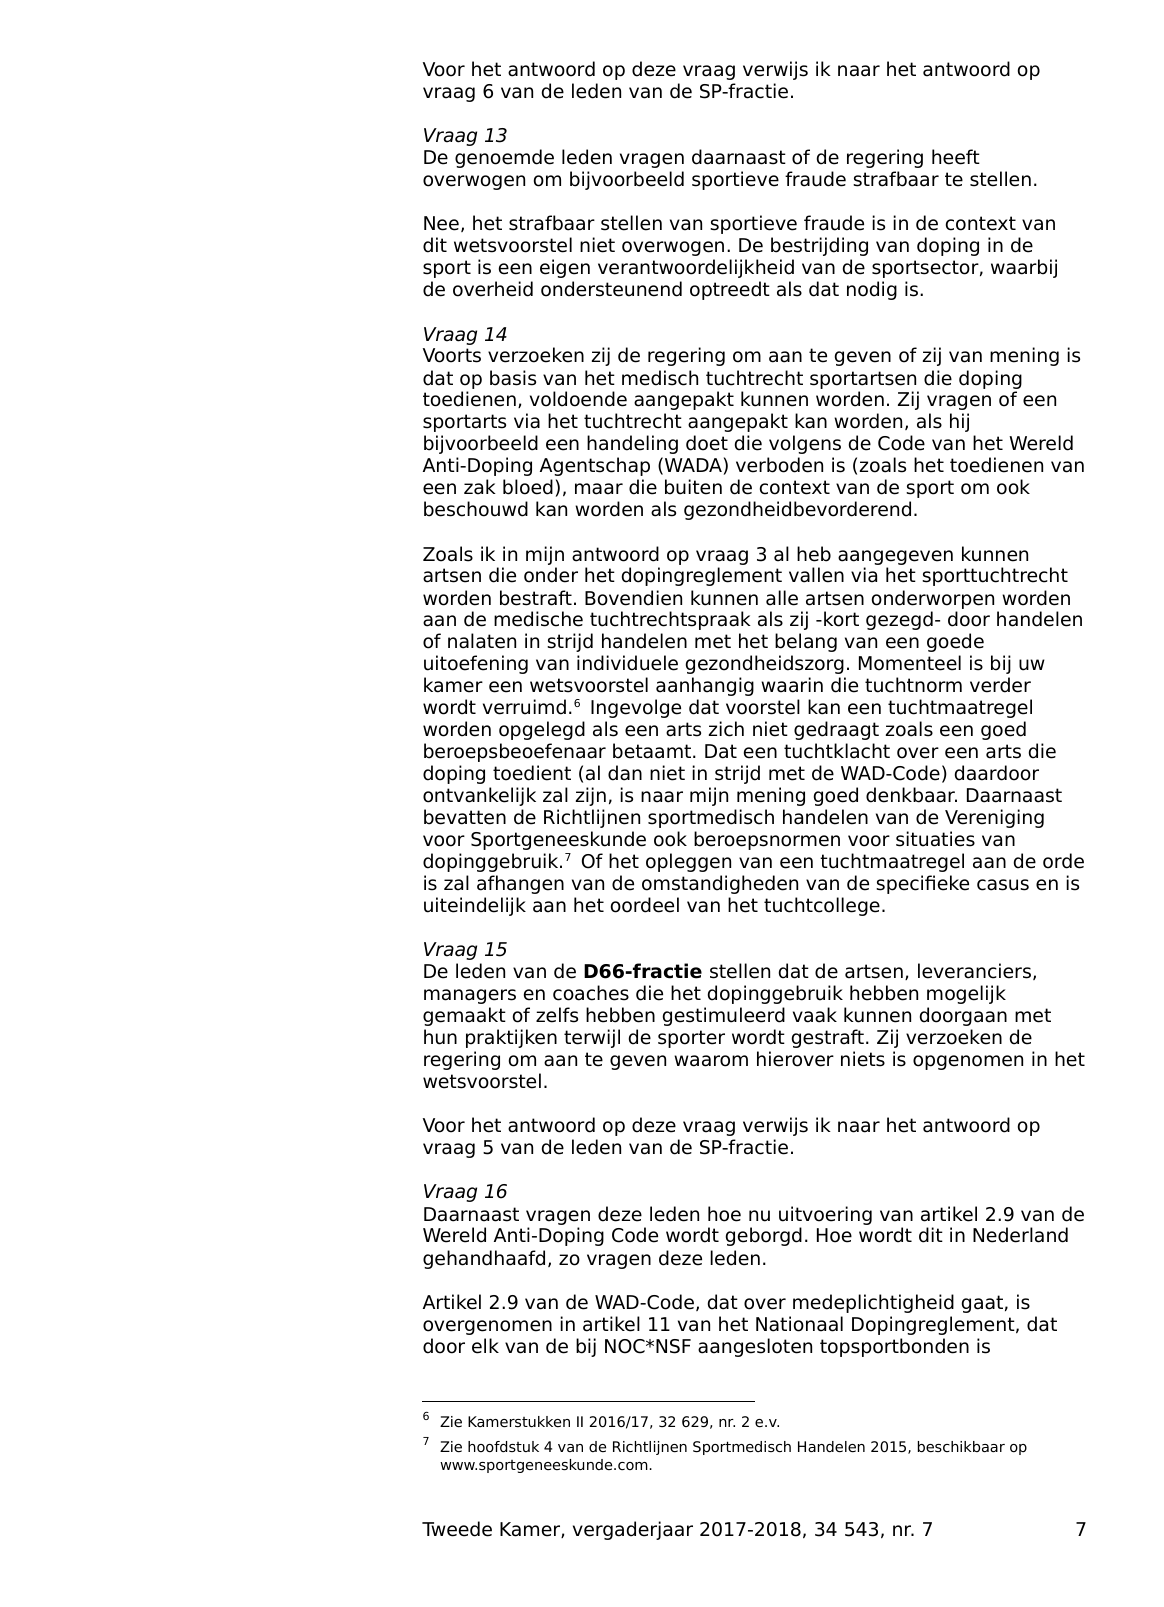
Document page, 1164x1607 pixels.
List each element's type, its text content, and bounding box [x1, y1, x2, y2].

text Daarnaast vragen deze leden hoe nu uitvoering van artikel 2.9 van de Wereld Anti-Doping Code wordt geborgd. Hoe wordt dit in Nederland gehandhaafd, zo vragen deze leden. [422, 1203, 1087, 1269]
text De leden van de D66-fractie stellen dat de artsen, leveranciers, managers en coaches die het dopinggebruik hebben mogelijk gemaakt of zelfs hebben gestimuleerd vaak kunnen doorgaan met hun praktijken terwijl de sporter wordt gestraft. Zij verzoeken de regering om aan te geven waarom hierover niets is opgenomen in het wetsvoorstel. [422, 961, 1087, 1093]
text Zoals ik in mijn antwoord op vraag 3 al heb aangegeven kunnen artsen die onder het dopingreglement vallen via het sporttuchtrecht worden bestraft. Bovendien kunnen alle artsen onderworpen worden aan de medische tuchtrechtspraak als zij -kort gezegd- door handelen of nalaten in strijd handelen met het belang van een goede uitoefening van individuele gezondheidszorg. Momenteel is bij uw kamer een wetsvoorstel aanhangig waarin die tuchtnorm verder wordt verruimd. Ingevolge dat voorstel kan een tuchtmaatregel worden opgelegd als een arts zich niet gedraagt zoals een goed beroepsbeoefenaar betaamt. Dat een tuchtklacht over een arts die doping toedient (al dan niet in strijd met de WAD-Code) daardoor ontvankelijk zal zijn, is naar mijn mening goed denkbaar. Daarnaast bevatten de Richtlijnen sportmedisch handelen van de Vereniging voor Sportgeneeskunde ook beroepsnormen voor situaties van dopinggebruik. Of het opleggen van een tuchtmaatregel aan de orde is zal afhangen van de omstandigheden van de specifieke casus en is uiteindelijk aan het oordeel van het tuchtcollege. [422, 543, 1087, 917]
text Voorts verzoeken zij de regering om aan te geven of zij van mening is dat op basis van het medisch tuchtrecht sportartsen die doping toedienen, voldoende aangepakt kunnen worden. Zij vragen of een sportarts via het tuchtrecht aangepakt kan worden, als hij bijvoorbeeld een handeling doet die volgens de Code van het Wereld Anti-Doping Agentschap (WADA) verboden is (zoals het toedienen van een zak bloed), maar die buiten de context van de sport om ook beschouwd kan worden als gezondheidbevorderend. [422, 345, 1087, 521]
text Artikel 2.9 van de WAD-Code, dat over medeplichtigheid gaat, is overgenomen in artikel 11 van het Nationaal Dopingreglement, dat door elk van de bij NOC*NSF aangesloten topsportbonden is [422, 1292, 1087, 1357]
text Voor het antwoord op deze vraag verwijs ik naar het antwoord op vraag 6 van de leden van de SP-fractie. [422, 59, 1087, 103]
text Zie hoofdstuk 4 van de Richtlijnen Sportmedisch Handelen 2015, beschikbaar op www.sportgeneeskunde.com. [422, 1435, 1087, 1474]
text Voor het antwoord op deze vraag verwijs ik naar het antwoord op vraag 5 van de leden van de SP-fractie. [422, 1115, 1087, 1159]
text Nee, het strafbaar stellen van sportieve fraude is in de context van dit wetsvoorstel niet overwogen. De bestrijding van doping in de sport is een eigen verantwoordelijkheid van de sportsector, waarbij de overheid ondersteunend optreedt als dat nodig is. [422, 213, 1087, 301]
text Vraag 16 [422, 1181, 1087, 1203]
text Zie Kamerstukken II 2016/17, 32 629, nr. 2 e.v. [422, 1410, 1087, 1432]
text Vraag 15 [422, 939, 1087, 961]
text De genoemde leden vragen daarnaast of de regering heeft overwogen om bijvoorbeeld sportieve fraude strafbaar te stellen. [422, 147, 1087, 191]
text Vraag 14 [422, 323, 1087, 345]
text Vraag 13 [422, 125, 1087, 147]
